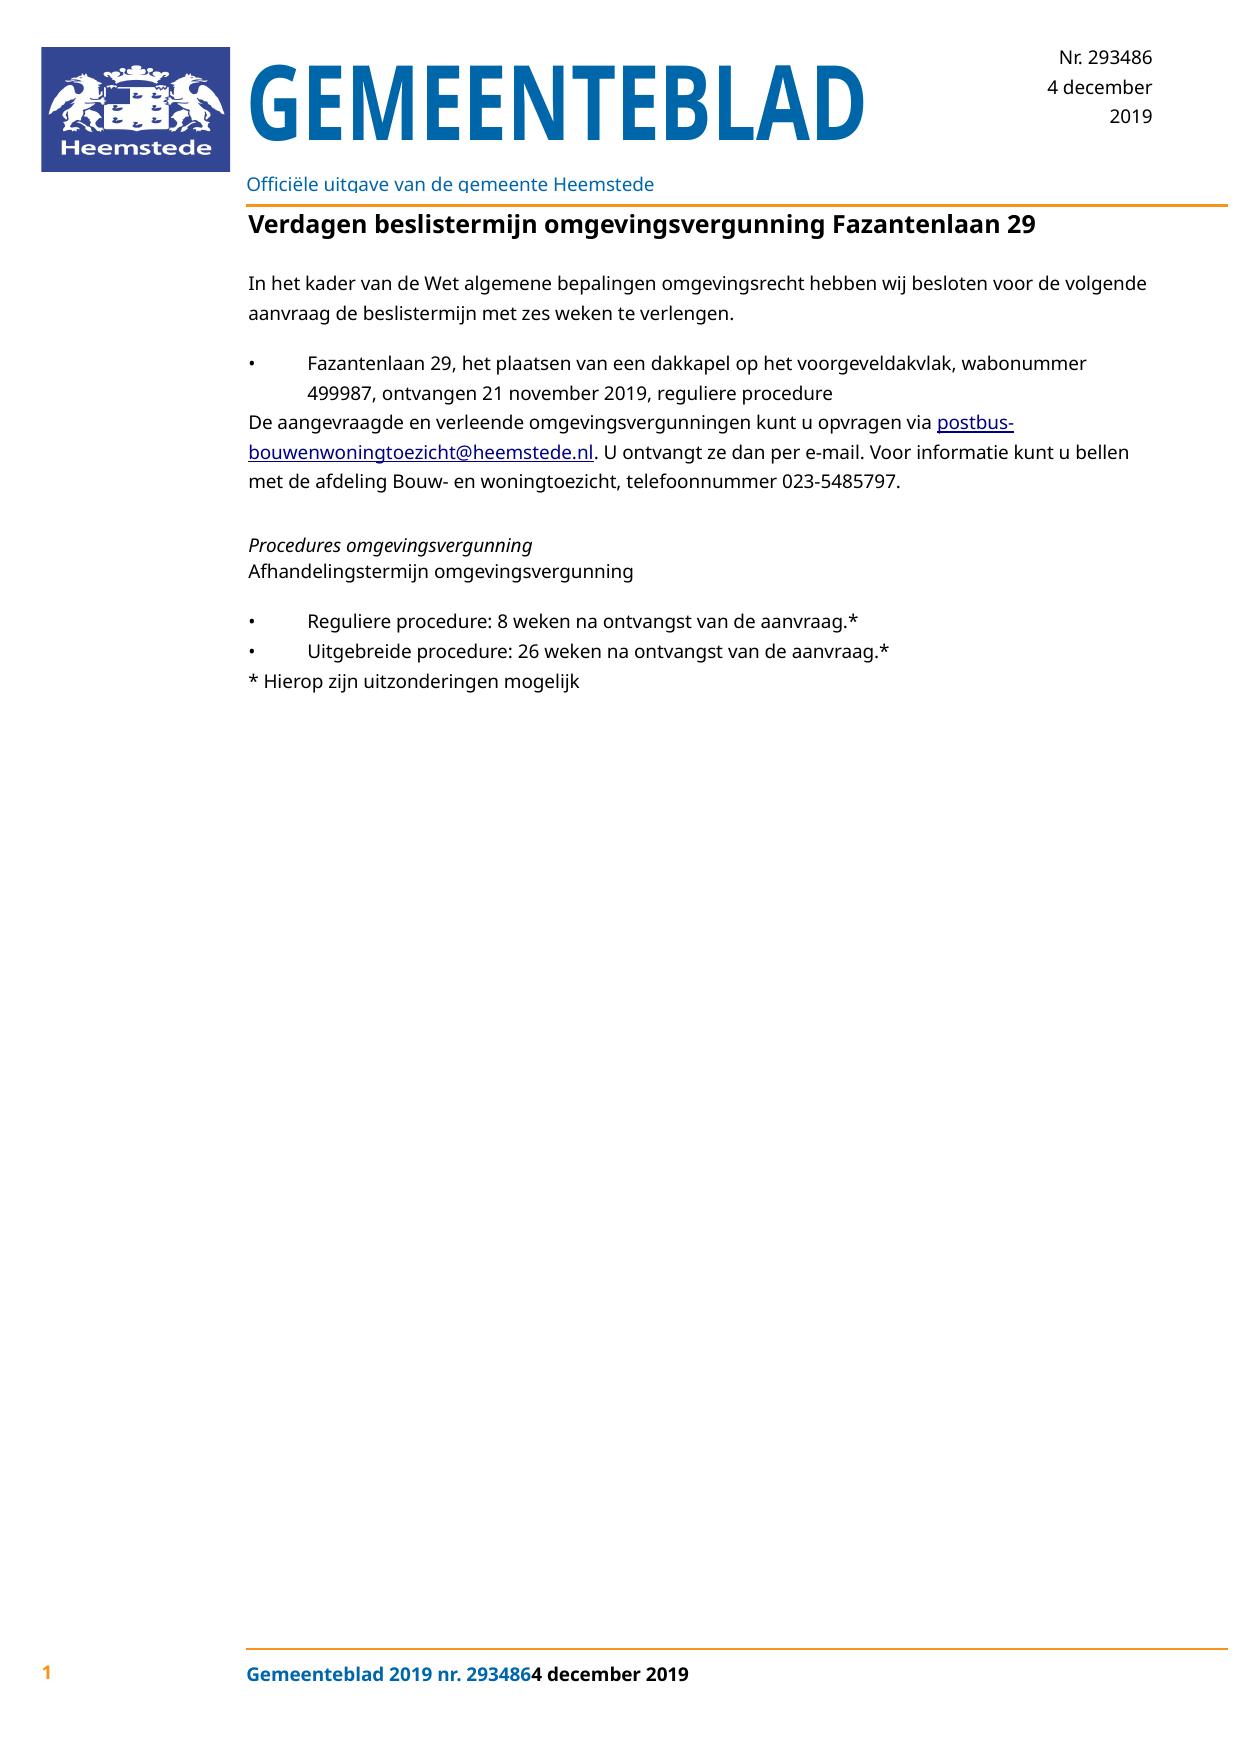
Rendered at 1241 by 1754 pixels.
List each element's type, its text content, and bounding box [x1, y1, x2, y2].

text Procedures omgevingsvergunning [248, 533, 1152, 558]
text De aangevraagde en verleende omgevingsvergunningen kunt u opvragen via postbus-bouwenwoningtoezicht@heemstede.nl. U ontvangt ze dan per e-mail. Voor informatie kunt u bellen met de afdeling Bouw- en woningtoezicht, telefoonnummer 023-5485797. [248, 409, 1152, 494]
picture [41, 47, 231, 172]
text * Hierop zijn uitzonderingen mogelijk [248, 668, 1152, 694]
text Verdagen beslistermijn omgevingsvergunning Fazantenlaan 29 [248, 207, 1152, 241]
list Reguliere procedure: 8 weken na ontvangst van de aanvraag.* [248, 609, 1152, 634]
text Afhandelingstermijn omgevingsvergunning [248, 558, 1152, 584]
text In het kader van de Wet algemene bepalingen omgevingsrecht hebben wij besloten voor de volgende aanvraag de beslistermijn met zes weken te verlengen. [248, 270, 1152, 326]
list Fazantenlaan 29, het plaatsen van een dakkapel op het voorgeveldakvlak, wabonummer 499987, ontvangen 21 november 2019, reguliere procedure [248, 350, 1152, 406]
list Uitgebreide procedure: 26 weken na ontvangst van de aanvraag.* [248, 638, 1152, 664]
